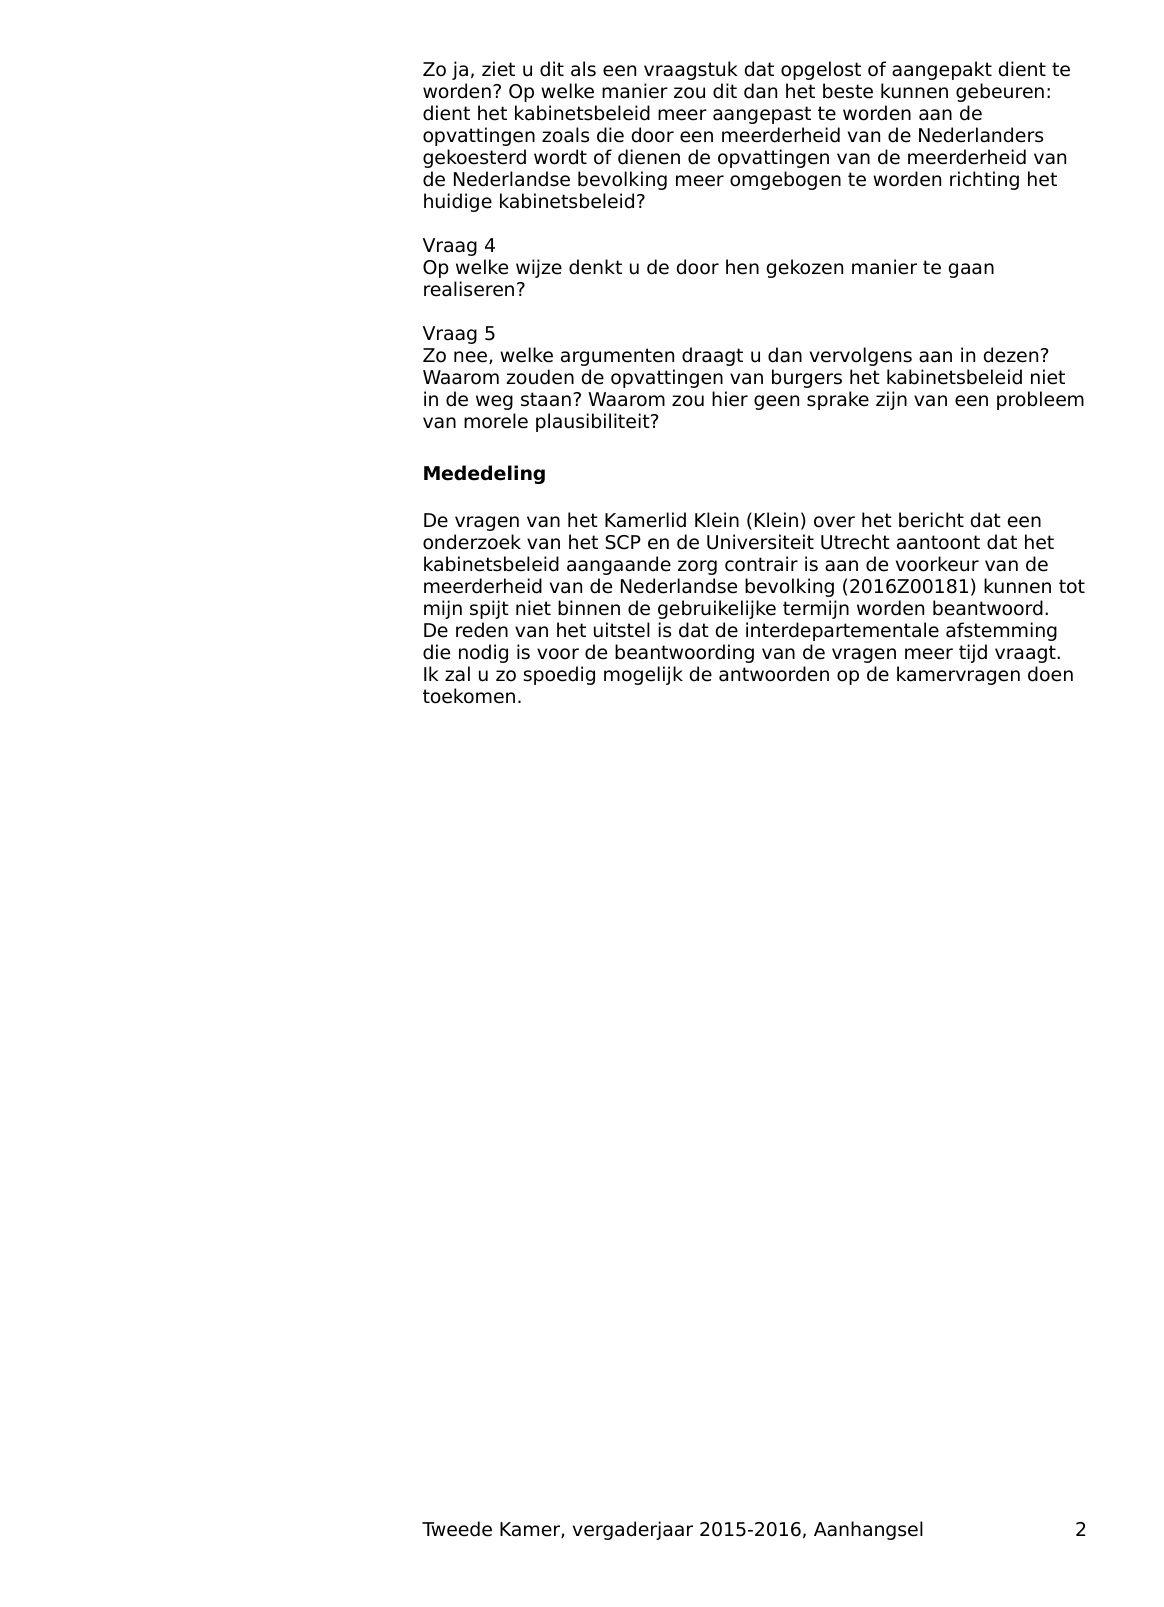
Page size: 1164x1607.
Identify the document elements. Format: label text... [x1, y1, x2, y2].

text De vragen van het Kamerlid Klein (Klein) over het bericht dat een onderzoek van het SCP en de Universiteit Utrecht aantoont dat het kabinetsbeleid aangaande zorg contrair is aan de voorkeur van de meerderheid van de Nederlandse bevolking (2016Z00181) kunnen tot mijn spijt niet binnen de gebruikelijke termijn worden beantwoord. [422, 510, 1087, 620]
subtitle Mededeling [422, 463, 1087, 485]
text De reden van het uitstel is dat de interdepartementale afstemming die nodig is voor de beantwoording van de vragen meer tijd vraagt. [422, 620, 1087, 664]
text Ik zal u zo spoedig mogelijk de antwoorden op de kamervragen doen toekomen. [422, 664, 1087, 708]
text Zo ja, ziet u dit als een vraagstuk dat opgelost of aangepakt dient te worden? Op welke manier zou dit dan het beste kunnen gebeuren: dient het kabinetsbeleid meer aangepast te worden aan de opvattingen zoals die door een meerderheid van de Nederlanders gekoesterd wordt of dienen de opvattingen van de meerderheid van de Nederlandse bevolking meer omgebogen te worden richting het huidige kabinetsbeleid? [422, 59, 1087, 213]
text Vraag 4 [422, 235, 1087, 257]
text Zo nee, welke argumenten draagt u dan vervolgens aan in dezen? Waarom zouden de opvattingen van burgers het kabinetsbeleid niet in de weg staan? Waarom zou hier geen sprake zijn van een probleem van morele plausibiliteit? [422, 345, 1087, 433]
text Op welke wijze denkt u de door hen gekozen manier te gaan realiseren? [422, 257, 1087, 301]
text Vraag 5 [422, 323, 1087, 345]
